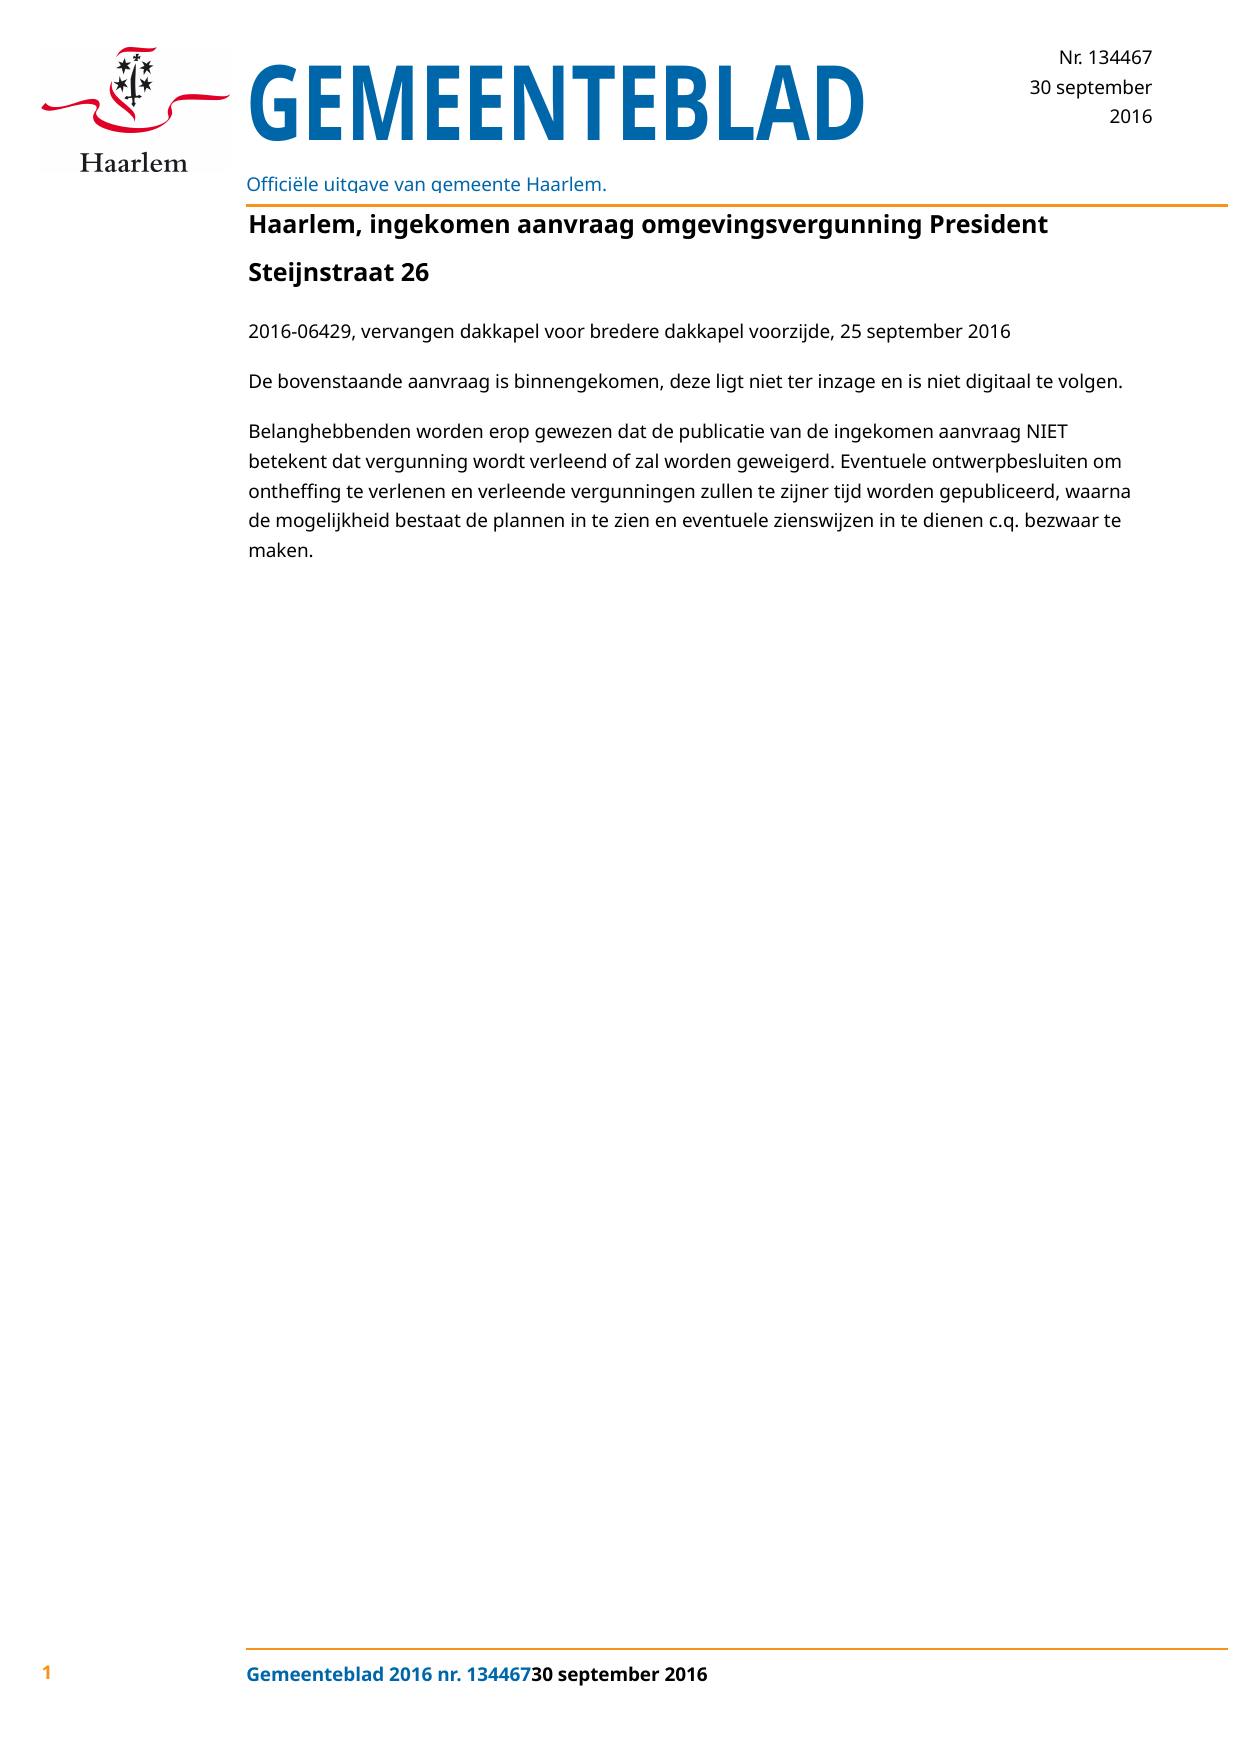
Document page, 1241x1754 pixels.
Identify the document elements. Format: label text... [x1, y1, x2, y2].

text 2016-06429, vervangen dakkapel voor bredere dakkapel voorzijde, 25 september 2016 [248, 318, 1152, 344]
text Belanghebbenden worden erop gewezen dat de publicatie van de ingekomen aanvraag NIET betekent dat vergunning wordt verleend of zal worden geweigerd. Eventuele ontwerpbesluiten om ontheffing te verlenen en verleende vergunningen zullen te zijner tijd worden gepubliceerd, waarna de mogelijkheid bestaat de plannen in te zien en eventuele zienswijzen in te dienen c.q. bezwaar te maken. [248, 419, 1152, 563]
picture [41, 47, 231, 172]
text Haarlem, ingekomen aanvraag omgevingsvergunning President Steijnstraat 26 [248, 207, 1152, 288]
text De bovenstaande aanvraag is binnengekomen, deze ligt niet ter inzage en is niet digitaal te volgen. [248, 368, 1152, 394]
